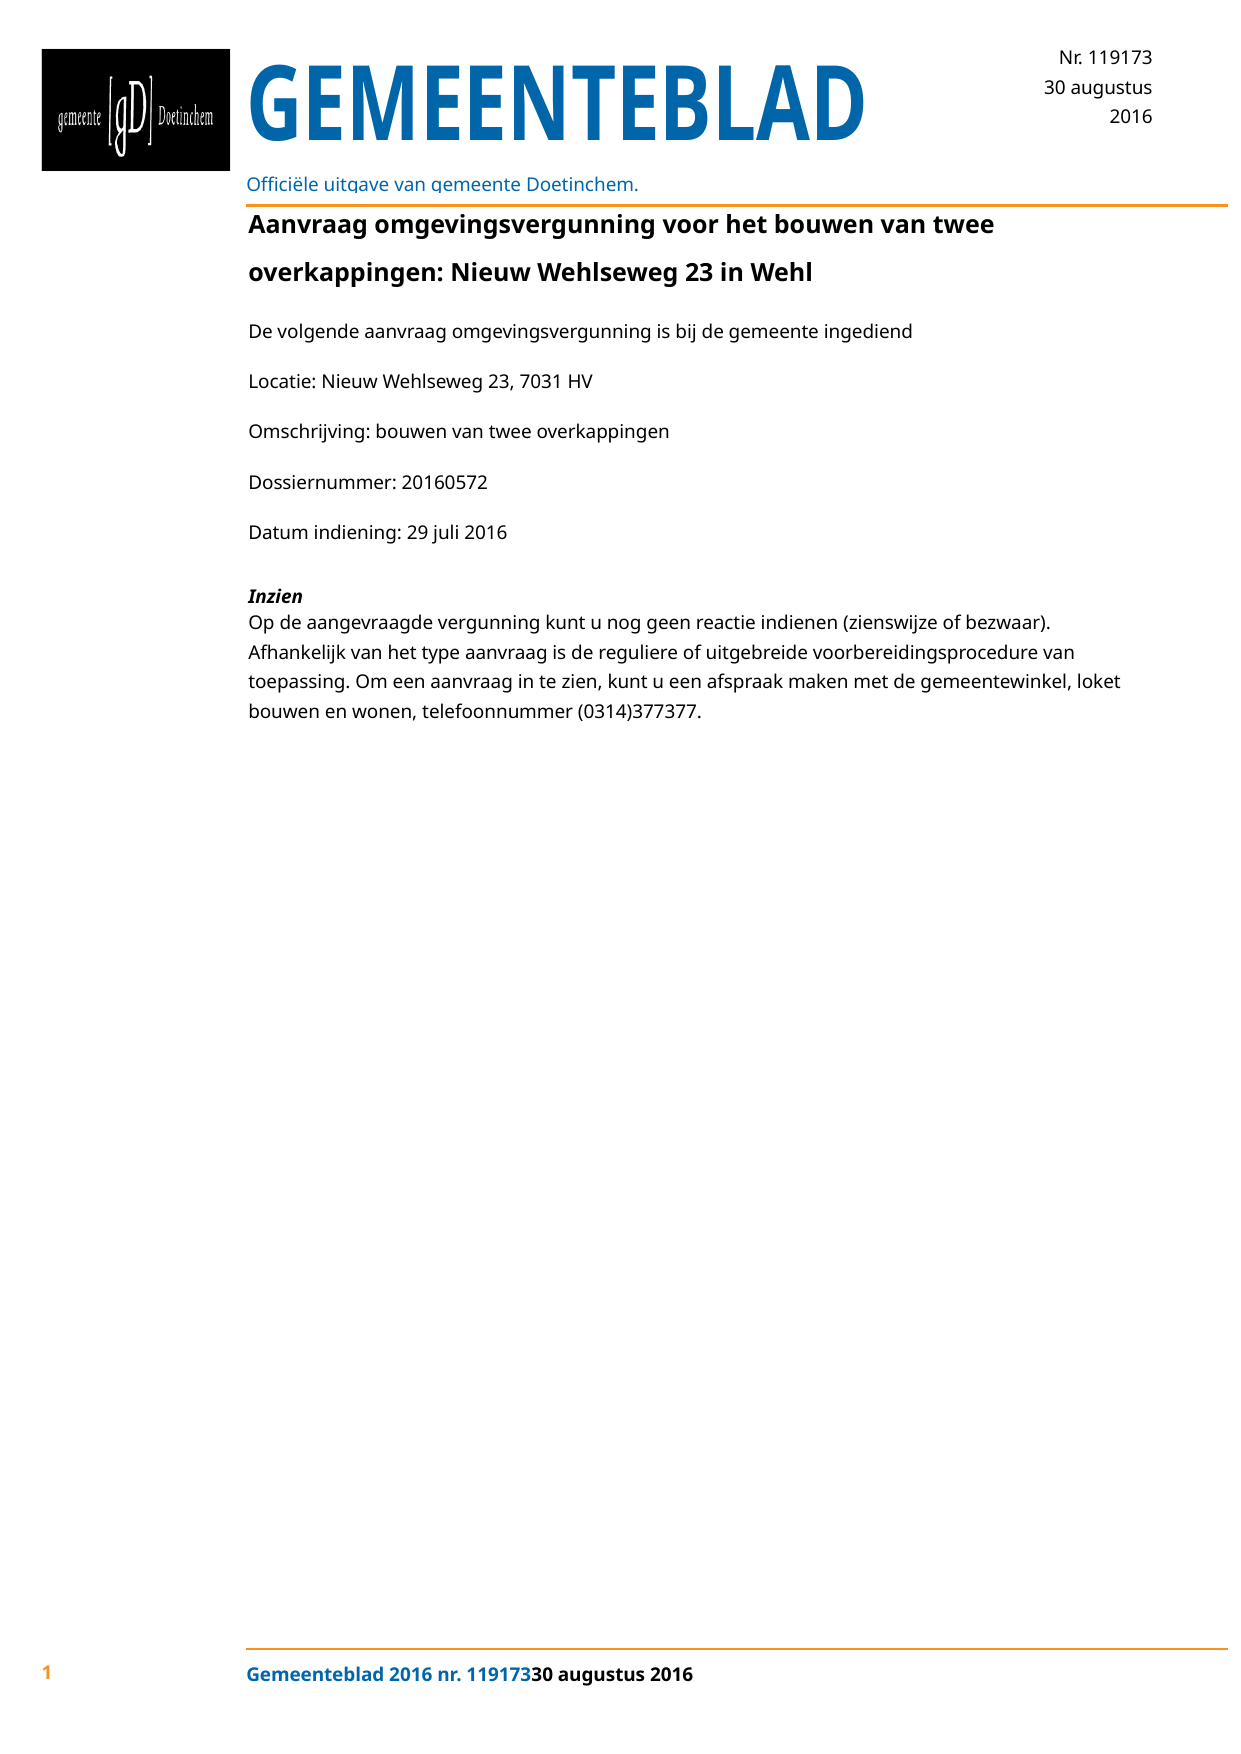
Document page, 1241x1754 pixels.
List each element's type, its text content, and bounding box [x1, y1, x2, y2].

text Locatie: Nieuw Wehlseweg 23, 7031 HV [248, 368, 1152, 394]
text Dossiernummer: 20160572 [248, 469, 1152, 495]
text Datum indiening: 29 juli 2016 [248, 519, 1152, 545]
text De volgende aanvraag omgevingsvergunning is bij de gemeente ingediend [248, 318, 1152, 344]
text Op de aangevraagde vergunning kunt u nog geen reactie indienen (zienswijze of bezwaar). Afhankelijk van het type aanvraag is de reguliere of uitgebreide voorbereidingsprocedure van toepassing. Om een aanvraag in te zien, kunt u een afspraak maken met de gemeentewinkel, loket bouwen en wonen, telefoonnummer (0314)377377. [248, 609, 1152, 724]
picture [41, 47, 231, 172]
text Aanvraag omgevingsvergunning voor het bouwen van twee overkappingen: Nieuw Wehlseweg 23 in Wehl [248, 207, 1152, 288]
text Omschrijving: bouwen van twee overkappingen [248, 419, 1152, 444]
text Inzien [248, 583, 1152, 609]
